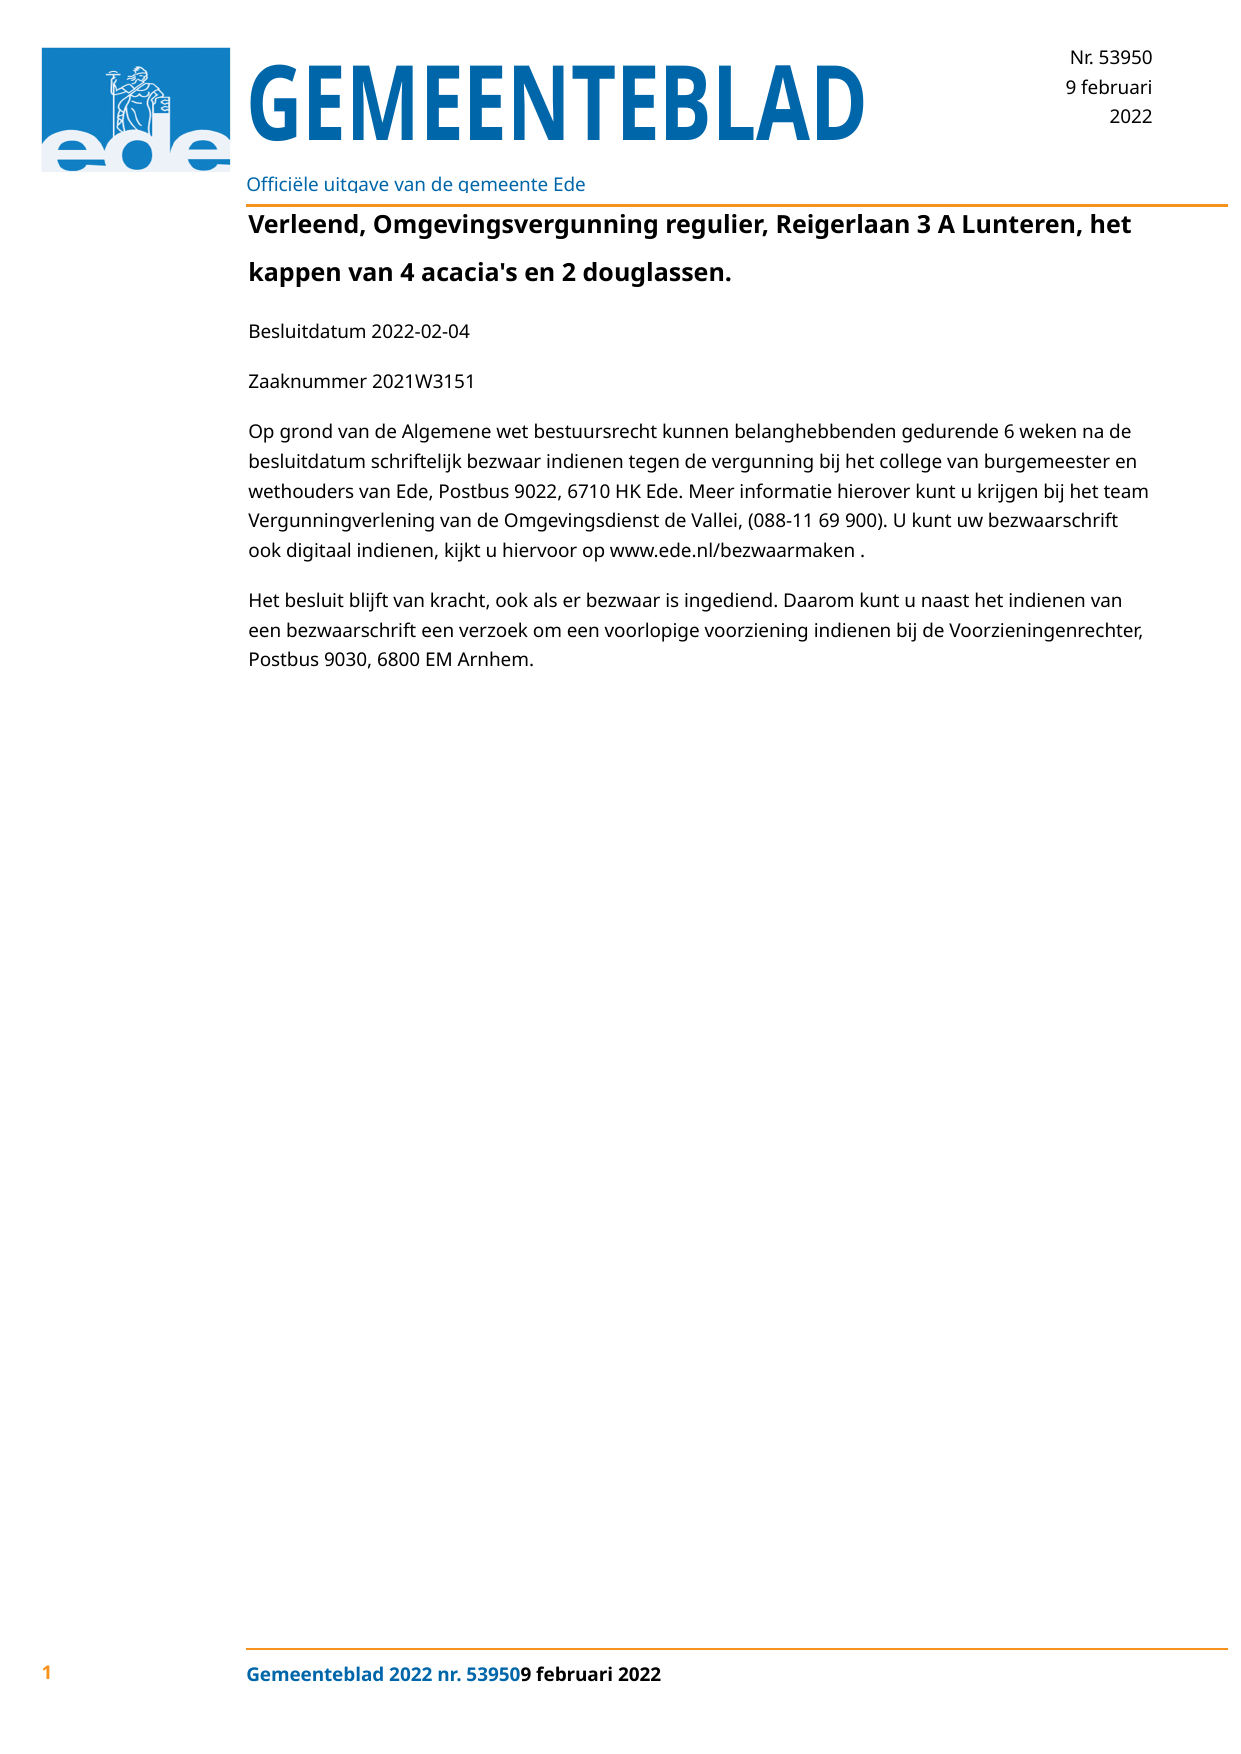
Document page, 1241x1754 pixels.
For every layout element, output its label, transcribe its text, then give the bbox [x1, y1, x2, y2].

text Het besluit blijft van kracht, ook als er bezwaar is ingediend. Daarom kunt u naast het indienen van een bezwaarschrift een verzoek om een voorlopige voorziening indienen bij de Voorzieningenrechter, Postbus 9030, 6800 EM Arnhem. [248, 587, 1152, 672]
text Op grond van de Algemene wet bestuursrecht kunnen belanghebbenden gedurende 6 weken na de besluitdatum schriftelijk bezwaar indienen tegen de vergunning bij het college van burgemeester en wethouders van Ede, Postbus 9022, 6710 HK Ede. Meer informatie hierover kunt u krijgen bij het team Vergunningverlening van de Omgevingsdienst de Vallei, (088-11 69 900). U kunt uw bezwaarschrift ook digitaal indienen, kijkt u hiervoor op www.ede.nl/bezwaarmaken . [248, 419, 1152, 563]
text Besluitdatum 2022-02-04 [248, 318, 1152, 344]
picture [41, 47, 231, 172]
text Zaaknummer 2021W3151 [248, 368, 1152, 394]
text Verleend, Omgevingsvergunning regulier, Reigerlaan 3 A Lunteren, het kappen van 4 acacia's en 2 douglassen. [248, 207, 1152, 288]
